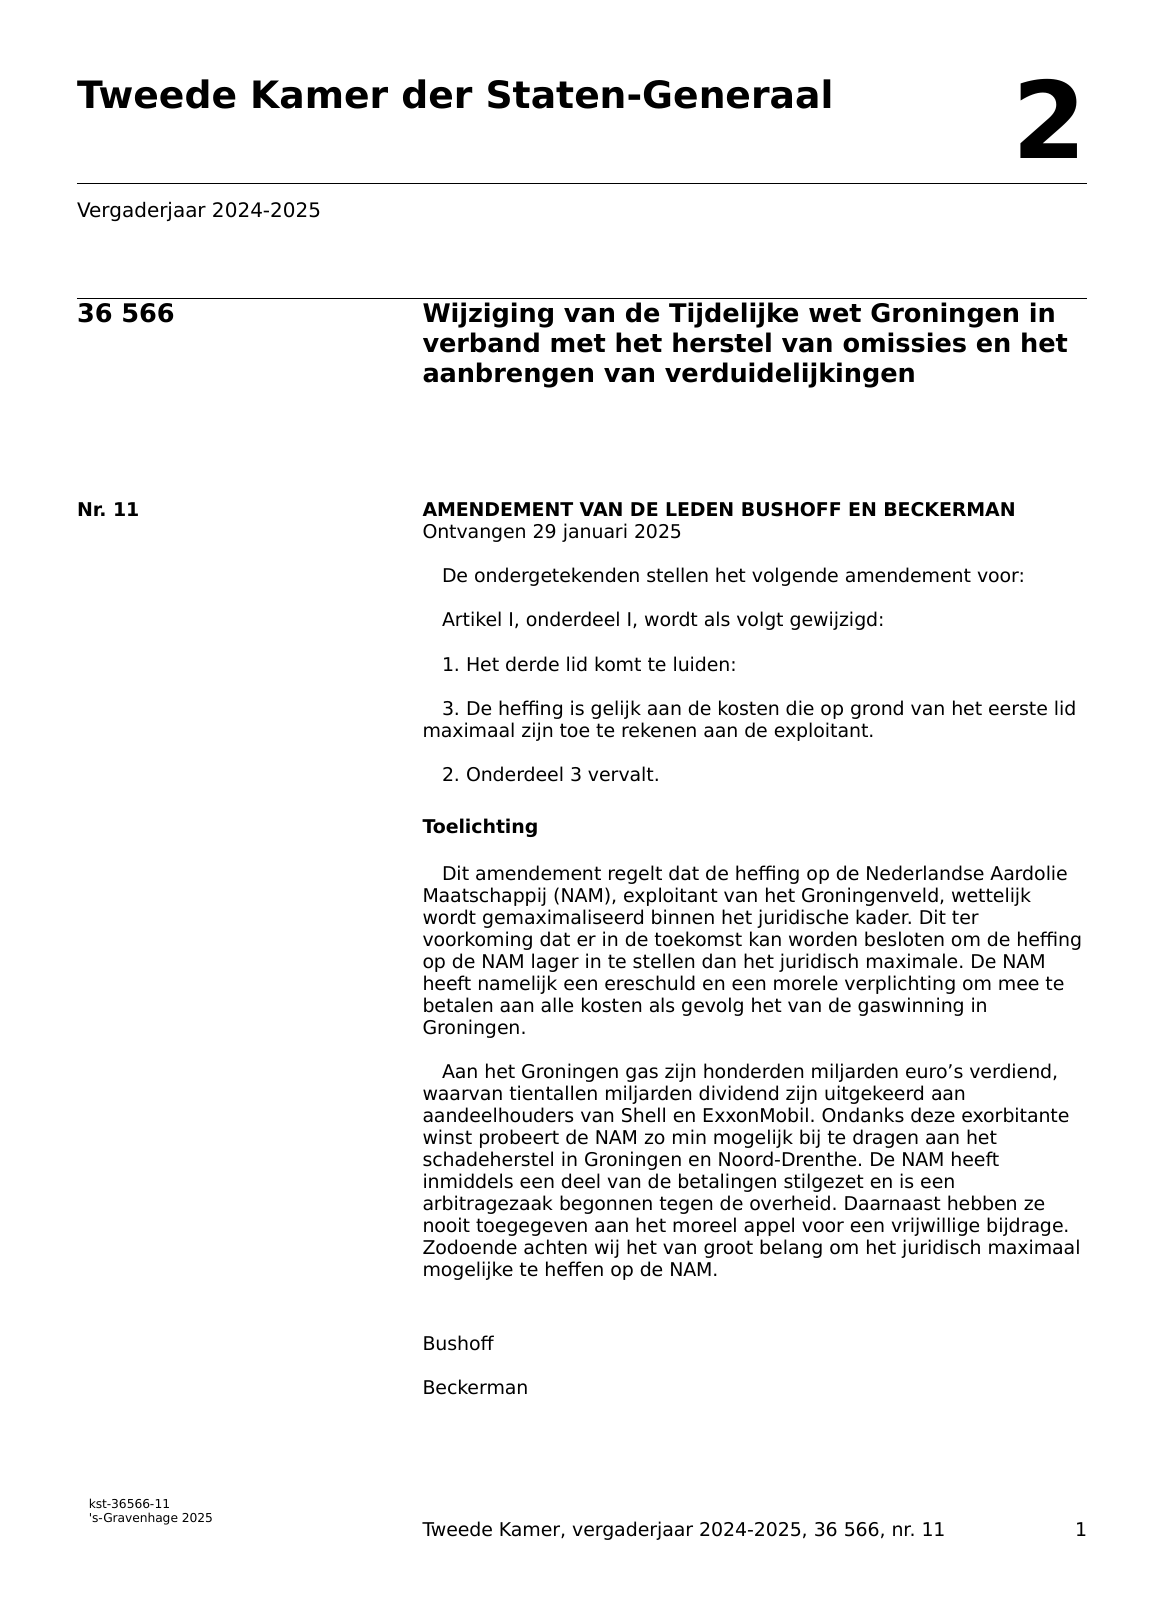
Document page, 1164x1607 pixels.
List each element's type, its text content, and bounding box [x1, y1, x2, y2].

text 1. Het derde lid komt te luiden: [422, 653, 1087, 676]
text De ondergetekenden stellen het volgende amendement voor: [422, 565, 1087, 587]
table_cell Vergaderjaar 2024-2025 [77, 184, 1087, 298]
text 2. Onderdeel 3 vervalt. [422, 764, 1087, 786]
subtitle 36 566 Wijziging van de Tijdelijke wet Groningen in verband met het herstel van omissies en het aanbrengen van verduidelijkingen [77, 299, 1087, 388]
subtitle Toelichting [422, 816, 1087, 838]
text Dit amendement regelt dat de heffing op de Nederlandse Aardolie Maatschappij (NAM), exploitant van het Groningenveld, wettelijk wordt gemaximaliseerd binnen het juridische kader. Dit ter voorkoming dat er in de toekomst kan worden besloten om de heffing op de NAM lager in te stellen dan het juridisch maximale. De NAM heeft namelijk een ereschuld en een morele verplichting om mee te betalen aan alle kosten als gevolg het van de gaswinning in Groningen. [422, 863, 1087, 1039]
text Aan het Groningen gas zijn honderden miljarden euro’s verdiend, waarvan tientallen miljarden dividend zijn uitgekeerd aan aandeelhouders van Shell en ExxonMobil. Ondanks deze exorbitante winst probeert de NAM zo min mogelijk bij te dragen aan het schadeherstel in Groningen en Noord-Drenthe. De NAM heeft inmiddels een deel van de betalingen stilgezet en is een arbitragezaak begonnen tegen de overheid. Daarnaast hebben ze nooit toegegeven aan het moreel appel voor een vrijwillige bijdrage. Zodoende achten wij het van groot belang om het juridisch maximaal mogelijke te heffen op de NAM. [422, 1061, 1087, 1281]
text 3. De heffing is gelijk aan de kosten die op grond van het eerste lid maximaal zijn toe te rekenen aan de exploitant. [422, 698, 1087, 742]
text Bushoff Beckerman [422, 1311, 1087, 1398]
text kst-36566-11 [88, 1497, 323, 1511]
table_header Tweede Kamer der Staten-Generaal [77, 59, 886, 183]
table_header 2 [886, 59, 1087, 183]
text Artikel I, onderdeel I, wordt als volgt gewijzigd: [422, 609, 1087, 631]
text Ontvangen 29 januari 2025 [422, 521, 1087, 543]
text 's-Gravenhage 2025 [88, 1511, 323, 1525]
subtitle Nr. 11 AMENDEMENT VAN DE LEDEN BUSHOFF EN BECKERMAN [77, 499, 1087, 521]
